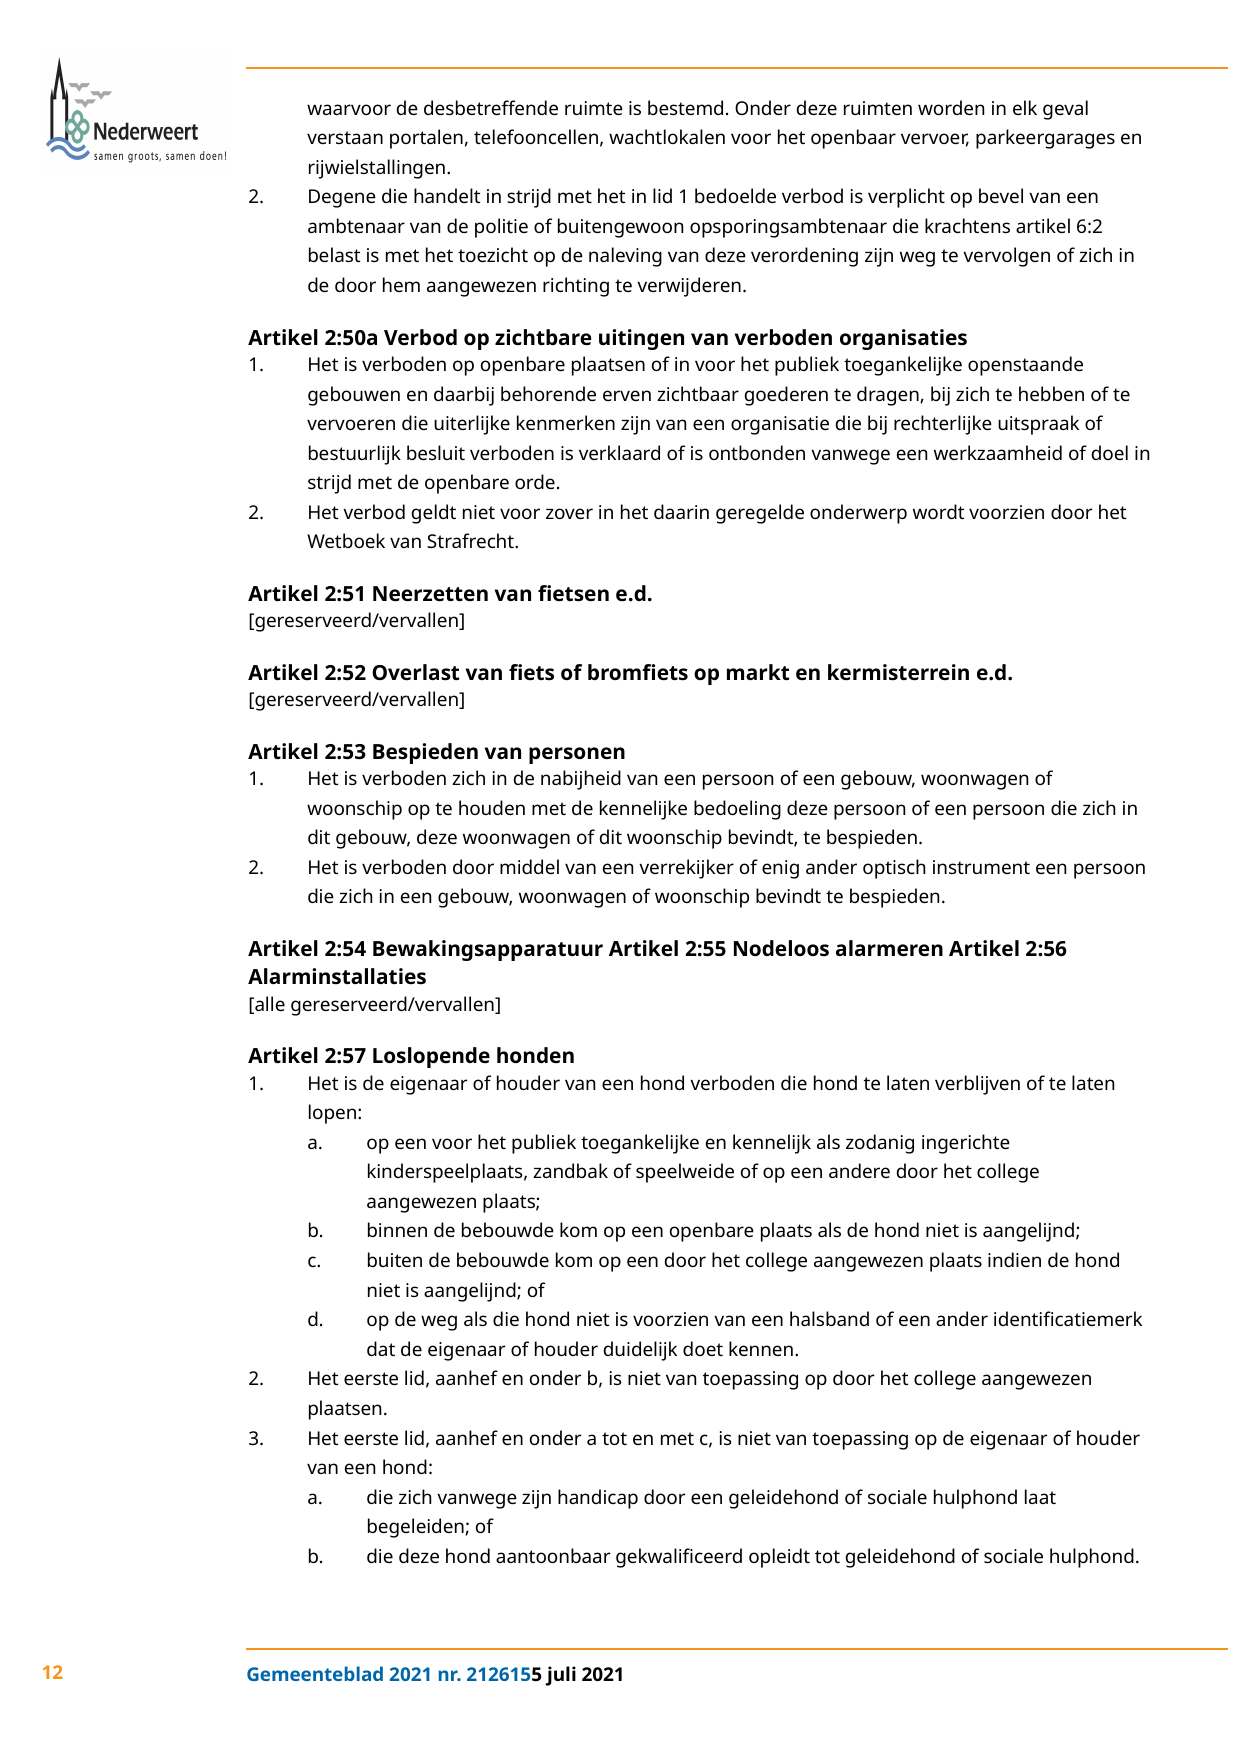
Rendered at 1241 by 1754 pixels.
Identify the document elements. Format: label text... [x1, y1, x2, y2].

list Degene die handelt in strijd met het in lid 1 bedoelde verbod is verplicht op bevel van een ambtenaar van de politie of buitengewoon opsporingsambtenaar die krachtens artikel 6:2 belast is met het toezicht op de naleving van deze verordening zijn weg te vervolgen of zich in de door hem aangewezen richting te verwijderen. [248, 183, 1152, 298]
list Het eerste lid, aanhef en onder b, is niet van toepassing op door het college aangewezen plaatsen. [248, 1366, 1152, 1421]
list waarvoor de desbetreffende ruimte is bestemd. Onder deze ruimten worden in elk geval verstaan portalen, telefooncellen, wachtlokalen voor het openbaar vervoer, parkeergarages en rijwielstallingen. [248, 95, 1152, 180]
text Artikel 2:51 Neerzetten van fietsen e.d. [248, 579, 1152, 607]
list die deze hond aantoonbaar gekwalificeerd opleidt tot geleidehond of sociale hulphond. [307, 1543, 1152, 1569]
text Artikel 2:54 Bewakingsapparatuur Artikel 2:55 Nodeloos alarmeren Artikel 2:56 Alarminstallaties [248, 934, 1152, 991]
text Artikel 2:57 Loslopende honden [248, 1041, 1152, 1070]
list Het is verboden zich in de nabijheid van een persoon of een gebouw, woonwagen of woonschip op te houden met de kennelijke bedoeling deze persoon of een persoon die zich in dit gebouw, deze woonwagen of dit woonschip bevindt, te bespieden. [248, 765, 1152, 850]
picture [41, 47, 231, 172]
list buiten de bebouwde kom op een door het college aangewezen plaats indien de hond niet is aangelijnd; of [307, 1247, 1152, 1302]
list Het is de eigenaar of houder van een hond verboden die hond te laten verblijven of te laten lopen: [248, 1070, 1152, 1125]
list Het eerste lid, aanhef en onder a tot en met c, is niet van toepassing op de eigenaar of houder van een hond: [248, 1425, 1152, 1480]
list die zich vanwege zijn handicap door een geleidehond of sociale hulphond laat begeleiden; of [307, 1484, 1152, 1539]
text [gereserveerd/vervallen] [248, 607, 1152, 633]
text Artikel 2:52 Overlast van fiets of bromfiets op markt en kermisterrein e.d. [248, 658, 1152, 686]
text Artikel 2:50a Verbod op zichtbare uitingen van verboden organisaties [248, 323, 1152, 351]
text [alle gereserveerd/vervallen] [248, 991, 1152, 1017]
list Het is verboden op openbare plaatsen of in voor het publiek toegankelijke openstaande gebouwen en daarbij behorende erven zichtbaar goederen te dragen, bij zich te hebben of te vervoeren die uiterlijke kenmerken zijn van een organisatie die bij rechterlijke uitspraak of bestuurlijk besluit verboden is verklaard of is ontbonden vanwege een werkzaamheid of doel in strijd met de openbare orde. [248, 351, 1152, 495]
list op de weg als die hond niet is voorzien van een halsband of een ander identificatiemerk dat de eigenaar of houder duidelijk doet kennen. [307, 1306, 1152, 1362]
text Artikel 2:53 Bespieden van personen [248, 737, 1152, 765]
list op een voor het publiek toegankelijke en kennelijk als zodanig ingerichte kinderspeelplaats, zandbak of speelweide of op een andere door het college aangewezen plaats; [307, 1129, 1152, 1214]
text [gereserveerd/vervallen] [248, 686, 1152, 712]
list Het is verboden door middel van een verrekijker of enig ander optisch instrument een persoon die zich in een gebouw, woonwagen of woonschip bevindt te bespieden. [248, 854, 1152, 909]
list Het verbod geldt niet voor zover in het daarin geregelde onderwerp wordt voorzien door het Wetboek van Strafrecht. [248, 499, 1152, 554]
list binnen de bebouwde kom op een openbare plaats als de hond niet is aangelijnd; [307, 1218, 1152, 1243]
